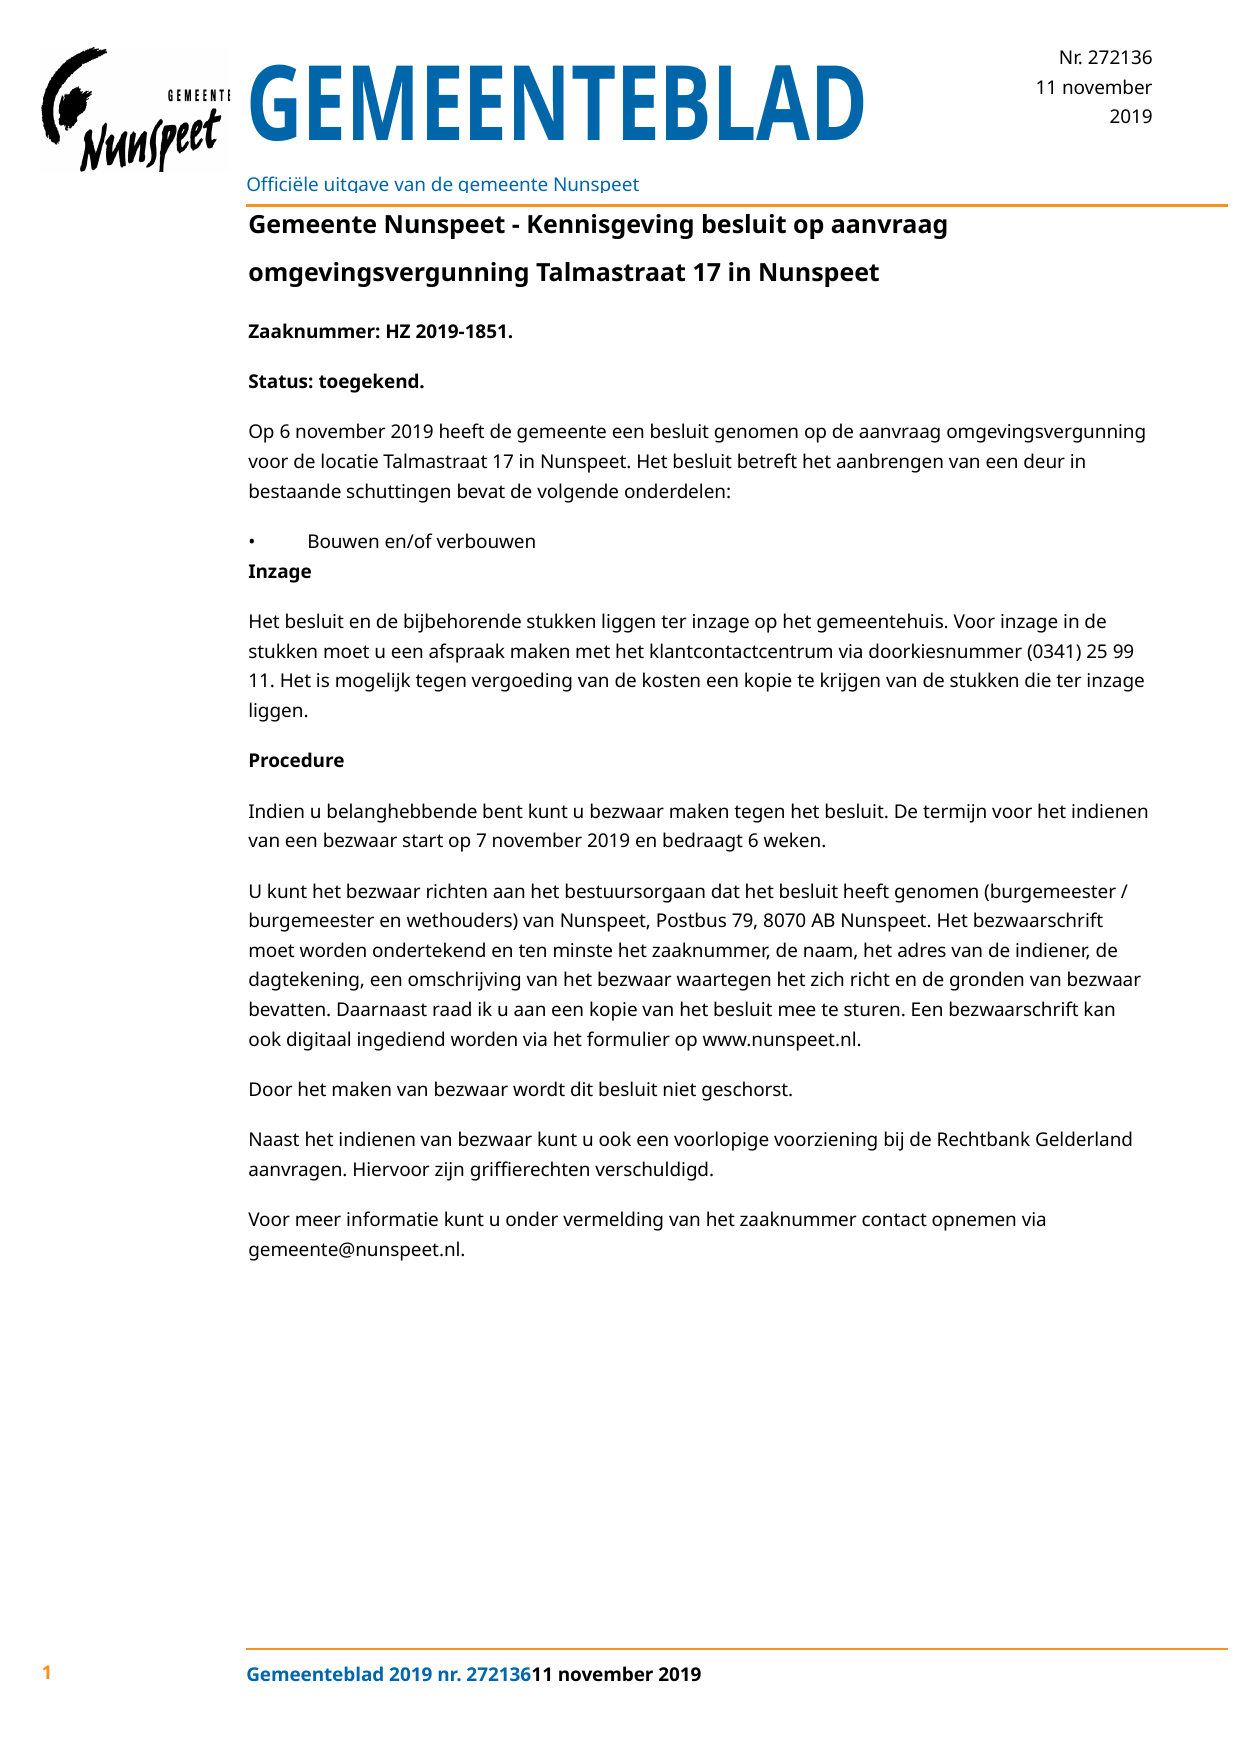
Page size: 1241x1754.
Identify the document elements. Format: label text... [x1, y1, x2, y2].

text Indien u belanghebbende bent kunt u bezwaar maken tegen het besluit. De termijn voor het indienen van een bezwaar start op 7 november 2019 en bedraagt 6 weken. [248, 798, 1152, 853]
text Voor meer informatie kunt u onder vermelding van het zaaknummer contact opnemen via gemeente@nunspeet.nl. [248, 1207, 1152, 1262]
text U kunt het bezwaar richten aan het bestuursorgaan dat het besluit heeft genomen (burgemeester / burgemeester en wethouders) van Nunspeet, Postbus 79, 8070 AB Nunspeet. Het bezwaarschrift moet worden ondertekend en ten minste het zaaknummer, de naam, het adres van de indiener, de dagtekening, een omschrijving van het bezwaar waartegen het zich richt en de gronden van bezwaar bevatten. Daarnaast raad ik u aan een kopie van het besluit mee te sturen. Een bezwaarschrift kan ook digitaal ingediend worden via het formulier op www.nunspeet.nl. [248, 878, 1152, 1052]
text Gemeente Nunspeet - Kennisgeving besluit op aanvraag omgevingsvergunning Talmastraat 17 in Nunspeet [248, 207, 1152, 288]
picture [41, 47, 231, 172]
text Inzage [248, 558, 1152, 584]
text Op 6 november 2019 heeft de gemeente een besluit genomen op de aanvraag omgevingsvergunning voor de locatie Talmastraat 17 in Nunspeet. Het besluit betreft het aanbrengen van een deur in bestaande schuttingen bevat de volgende onderdelen: [248, 419, 1152, 504]
text Het besluit en de bijbehorende stukken liggen ter inzage op het gemeentehuis. Voor inzage in de stukken moet u een afspraak maken met het klantcontactcentrum via doorkiesnummer (0341) 25 99 11. Het is mogelijk tegen vergoeding van de kosten een kopie te krijgen van de stukken die ter inzage liggen. [248, 608, 1152, 723]
text Zaaknummer: HZ 2019-1851. [248, 318, 1152, 344]
text Status: toegekend. [248, 368, 1152, 394]
text Procedure [248, 747, 1152, 773]
text Door het maken van bezwaar wordt dit besluit niet geschorst. [248, 1076, 1152, 1102]
text Naast het indienen van bezwaar kunt u ook een voorlopige voorziening bij de Rechtbank Gelderland aanvragen. Hiervoor zijn griffierechten verschuldigd. [248, 1127, 1152, 1182]
list Bouwen en/of verbouwen [248, 528, 1152, 554]
